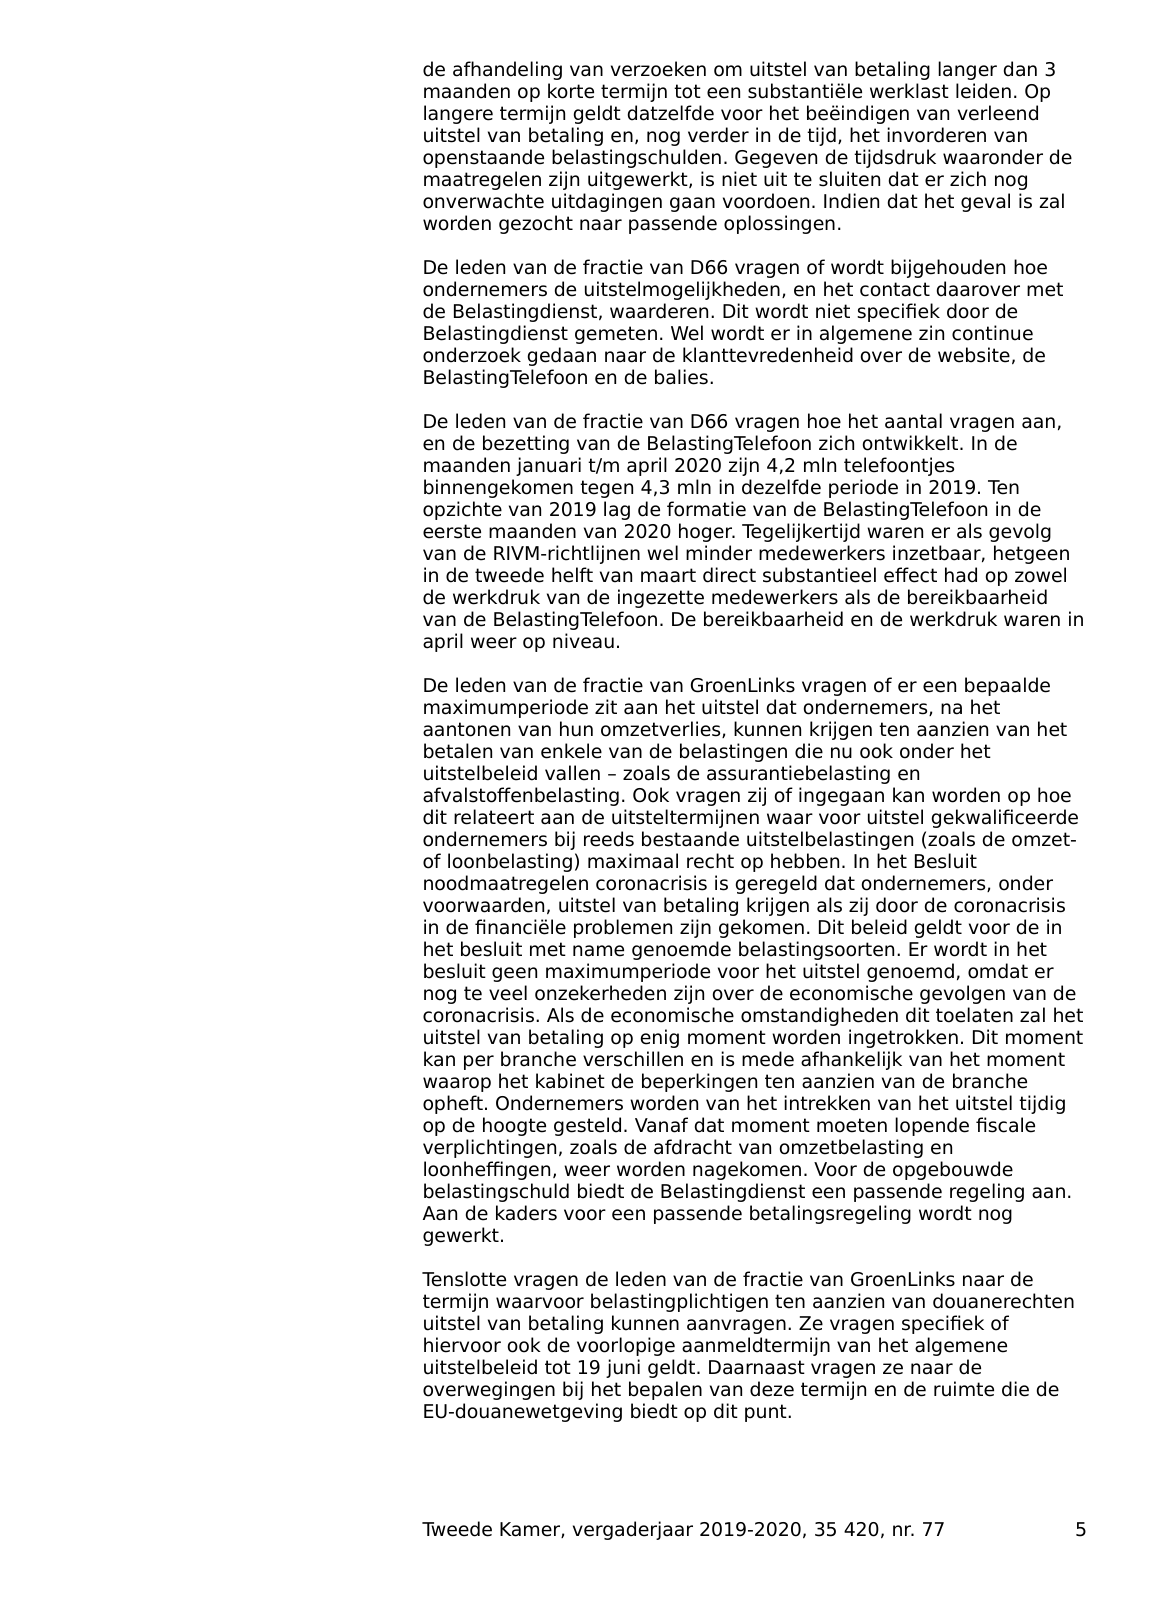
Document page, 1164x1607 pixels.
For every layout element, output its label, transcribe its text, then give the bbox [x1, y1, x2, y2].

text De leden van de fractie van GroenLinks vragen of er een bepaalde maximumperiode zit aan het uitstel dat ondernemers, na het aantonen van hun omzetverlies, kunnen krijgen ten aanzien van het betalen van enkele van de belastingen die nu ook onder het uitstelbeleid vallen – zoals de assurantiebelasting en afvalstoffenbelasting. Ook vragen zij of ingegaan kan worden op hoe dit relateert aan de uitsteltermijnen waar voor uitstel gekwalificeerde ondernemers bij reeds bestaande uitstelbelastingen (zoals de omzet- of loonbelasting) maximaal recht op hebben. In het Besluit noodmaatregelen coronacrisis is geregeld dat ondernemers, onder voorwaarden, uitstel van betaling krijgen als zij door de coronacrisis in de financiële problemen zijn gekomen. Dit beleid geldt voor de in het besluit met name genoemde belastingsoorten. Er wordt in het besluit geen maximumperiode voor het uitstel genoemd, omdat er nog te veel onzekerheden zijn over de economische gevolgen van de coronacrisis. Als de economische omstandigheden dit toelaten zal het uitstel van betaling op enig moment worden ingetrokken. Dit moment kan per branche verschillen en is mede afhankelijk van het moment waarop het kabinet de beperkingen ten aanzien van de branche opheft. Ondernemers worden van het intrekken van het uitstel tijdig op de hoogte gesteld. Vanaf dat moment moeten lopende fiscale verplichtingen, zoals de afdracht van omzetbelasting en loonheffingen, weer worden nagekomen. Voor de opgebouwde belastingschuld biedt de Belastingdienst een passende regeling aan. Aan de kaders voor een passende betalingsregeling wordt nog gewerkt. [422, 675, 1087, 1247]
text De leden van de fractie van D66 vragen hoe het aantal vragen aan, en de bezetting van de BelastingTelefoon zich ontwikkelt. In de maanden januari t/m april 2020 zijn 4,2 mln telefoontjes binnengekomen tegen 4,3 mln in dezelfde periode in 2019. Ten opzichte van 2019 lag de formatie van de BelastingTelefoon in de eerste maanden van 2020 hoger. Tegelijkertijd waren er als gevolg van de RIVM-richtlijnen wel minder medewerkers inzetbaar, hetgeen in de tweede helft van maart direct substantieel effect had op zowel de werkdruk van de ingezette medewerkers als de bereikbaarheid van de BelastingTelefoon. De bereikbaarheid en de werkdruk waren in april weer op niveau. [422, 411, 1087, 653]
text de afhandeling van verzoeken om uitstel van betaling langer dan 3 maanden op korte termijn tot een substantiële werklast leiden. Op langere termijn geldt datzelfde voor het beëindigen van verleend uitstel van betaling en, nog verder in de tijd, het invorderen van openstaande belastingschulden. Gegeven de tijdsdruk waaronder de maatregelen zijn uitgewerkt, is niet uit te sluiten dat er zich nog onverwachte uitdagingen gaan voordoen. Indien dat het geval is zal worden gezocht naar passende oplossingen. [422, 59, 1087, 235]
text Tenslotte vragen de leden van de fractie van GroenLinks naar de termijn waarvoor belastingplichtigen ten aanzien van douanerechten uitstel van betaling kunnen aanvragen. Ze vragen specifiek of hiervoor ook de voorlopige aanmeldtermijn van het algemene uitstelbeleid tot 19 juni geldt. Daarnaast vragen ze naar de overwegingen bij het bepalen van deze termijn en de ruimte die de EU-douanewetgeving biedt op dit punt. [422, 1269, 1087, 1423]
text De leden van de fractie van D66 vragen of wordt bijgehouden hoe ondernemers de uitstelmogelijkheden, en het contact daarover met de Belastingdienst, waarderen. Dit wordt niet specifiek door de Belastingdienst gemeten. Wel wordt er in algemene zin continue onderzoek gedaan naar de klanttevredenheid over de website, de BelastingTelefoon en de balies. [422, 257, 1087, 389]
